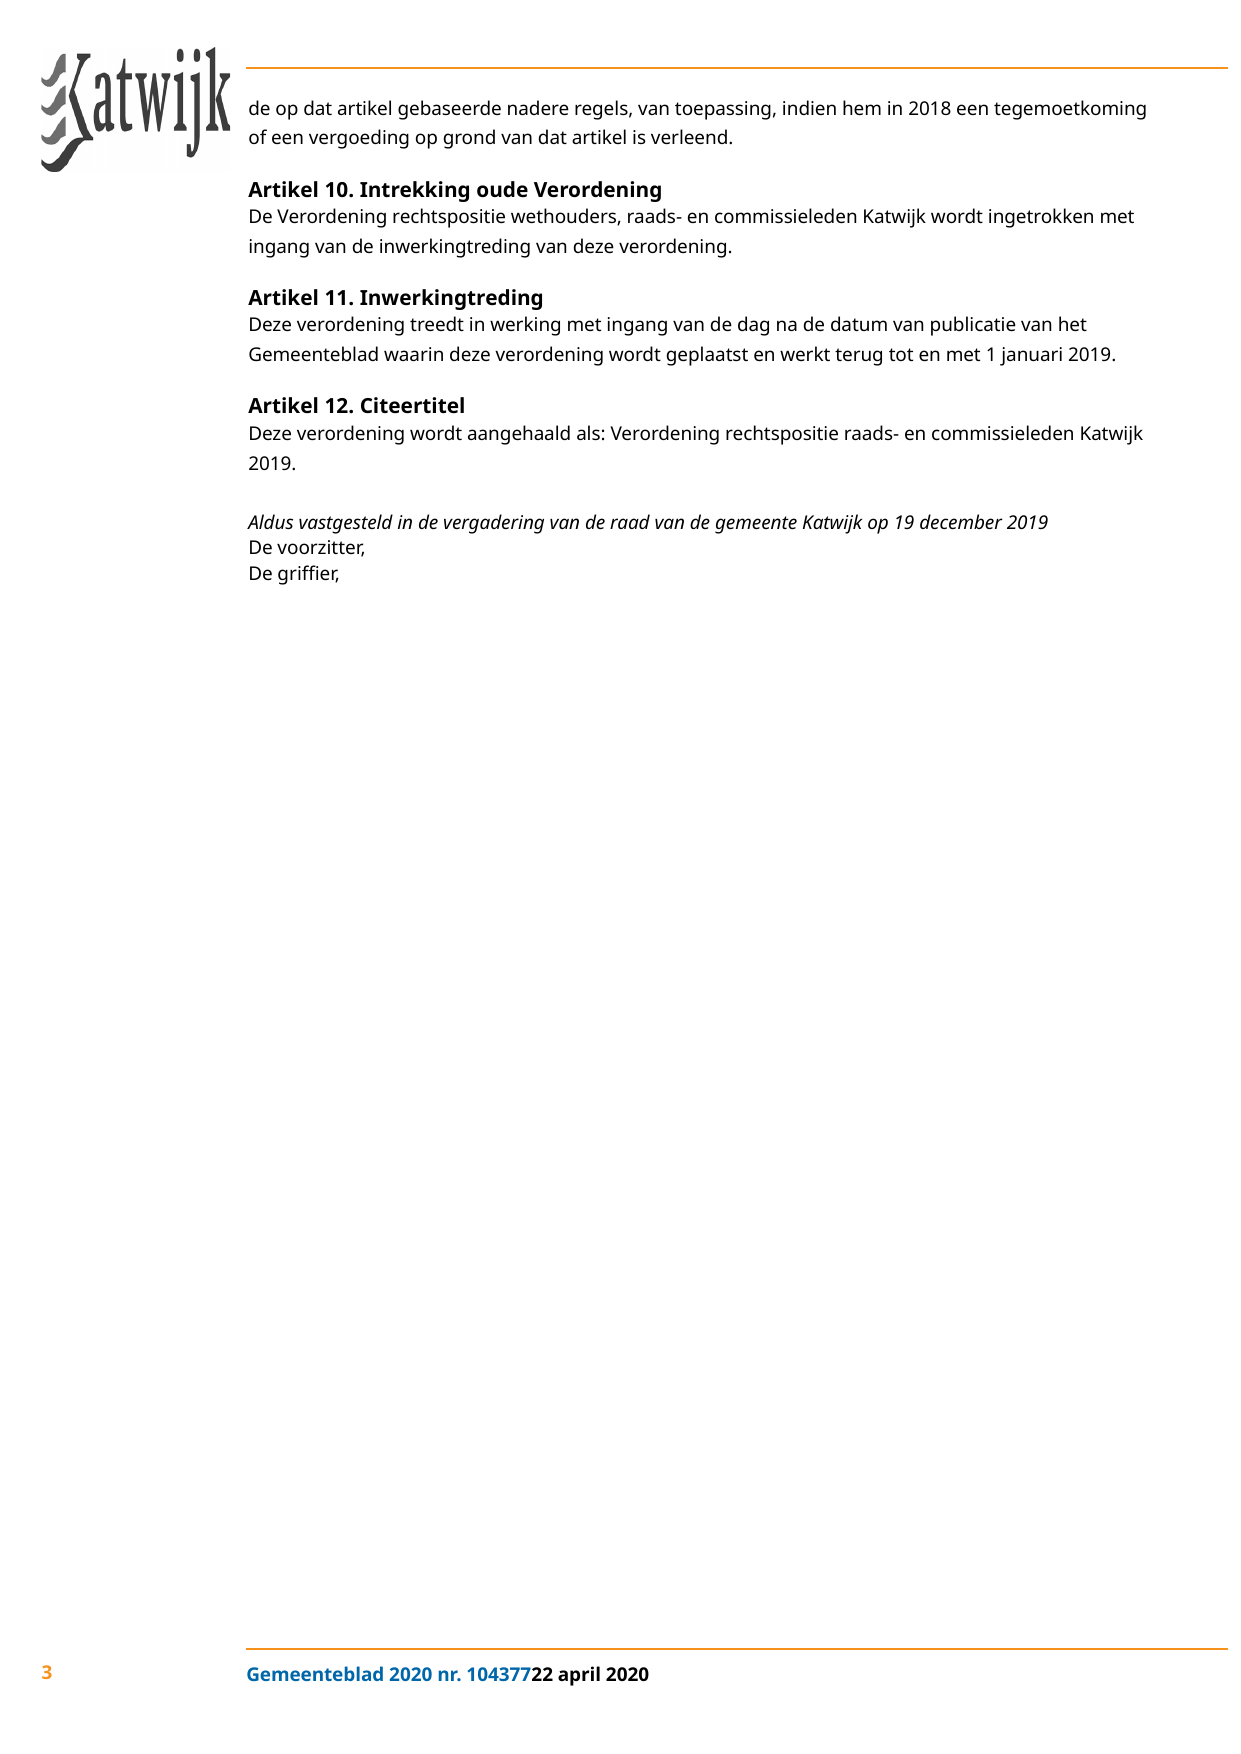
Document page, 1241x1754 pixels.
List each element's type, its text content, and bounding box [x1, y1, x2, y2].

text Artikel 12. Citeertitel [248, 392, 1152, 420]
text De Verordening rechtspositie wethouders, raads- en commissieleden Katwijk wordt ingetrokken met ingang van de inwerkingtreding van deze verordening. [248, 203, 1152, 258]
text De voorzitter, [248, 534, 1152, 560]
text Artikel 11. Inwerkingtreding [248, 283, 1152, 312]
text Deze verordening wordt aangehaald als: Verordening rechtspositie raads- en commissieleden Katwijk 2019. [248, 420, 1152, 475]
text Artikel 10. Intrekking oude Verordening [248, 175, 1152, 203]
text De griffier, [248, 560, 1152, 586]
picture [41, 47, 231, 172]
text Deze verordening treedt in werking met ingang van de dag na de datum van publicatie van het Gemeenteblad waarin deze verordening wordt geplaatst en werkt terug tot en met 1 januari 2019. [248, 312, 1152, 367]
text Aldus vastgesteld in de vergadering van de raad van de gemeente Katwijk op 19 december 2019 [248, 509, 1152, 534]
text de op dat artikel gebaseerde nadere regels, van toepassing, indien hem in 2018 een tegemoetkoming of een vergoeding op grond van dat artikel is verleend. [248, 95, 1152, 150]
